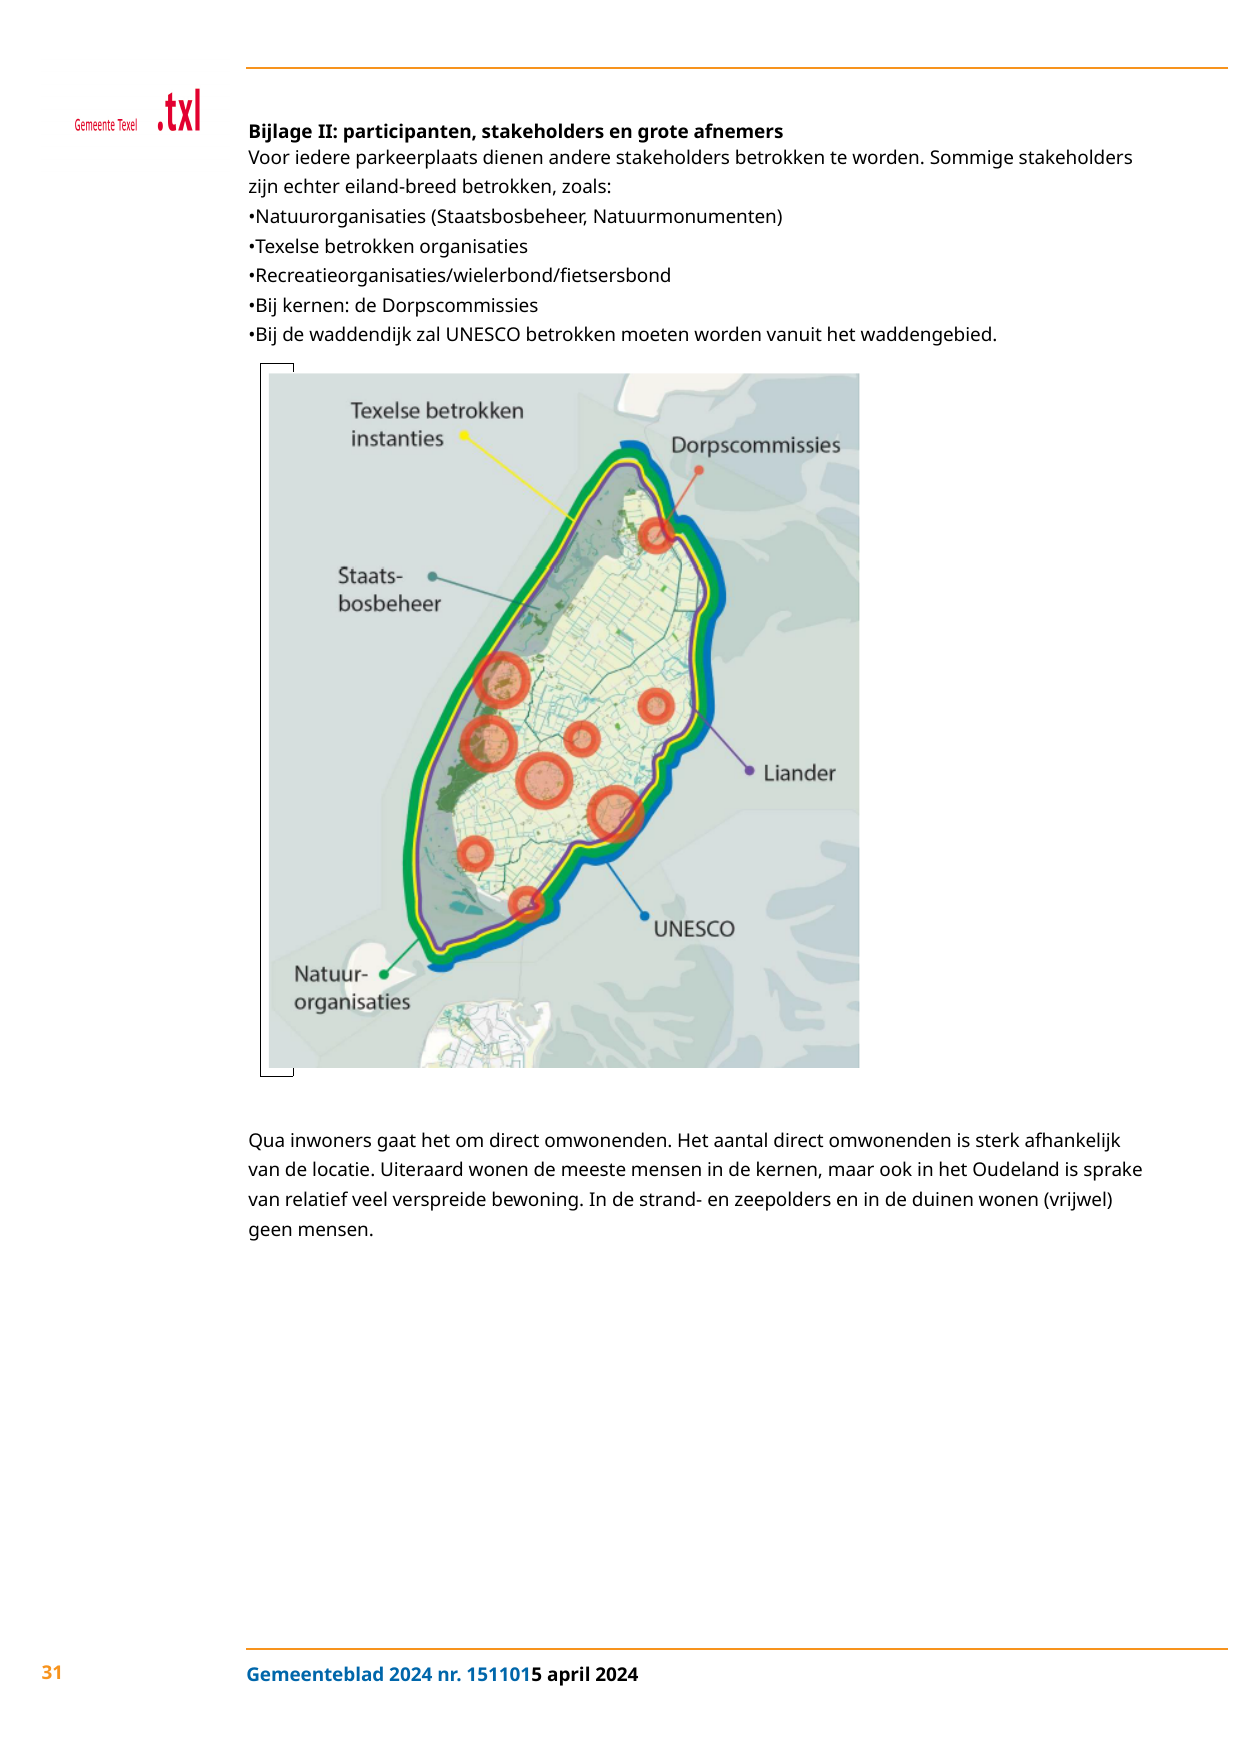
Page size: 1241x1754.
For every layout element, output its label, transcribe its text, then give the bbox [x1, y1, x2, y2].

picture [268, 372, 860, 1068]
text •Recreatieorganisaties/wielerbond/fietsersbond [248, 262, 1152, 288]
picture [41, 47, 231, 172]
text Voor iedere parkeerplaats dienen andere stakeholders betrokken te worden. Sommige stakeholders zijn echter eiland-breed betrokken, zoals: [248, 144, 1152, 199]
text Qua inwoners gaat het om direct omwonenden. Het aantal direct omwonenden is sterk afhankelijk van de locatie. Uiteraard wonen de meeste mensen in de kernen, maar ook in het Oudeland is sprake van relatief veel verspreide bewoning. In de strand- en zeepolders en in de duinen wonen (vrijwel) geen mensen. [248, 1127, 1152, 1242]
text •Bij de waddendijk zal UNESCO betrokken moeten worden vanuit het waddengebied. [248, 322, 1152, 347]
text •Texelse betrokken organisaties [248, 233, 1152, 259]
text •Natuurorganisaties (Staatsbosbeheer, Natuurmonumenten) [248, 203, 1152, 229]
text •Bij kernen: de Dorpscommissies [248, 292, 1152, 318]
text Bijlage II: participanten, stakeholders en grote afnemers [248, 116, 1152, 144]
